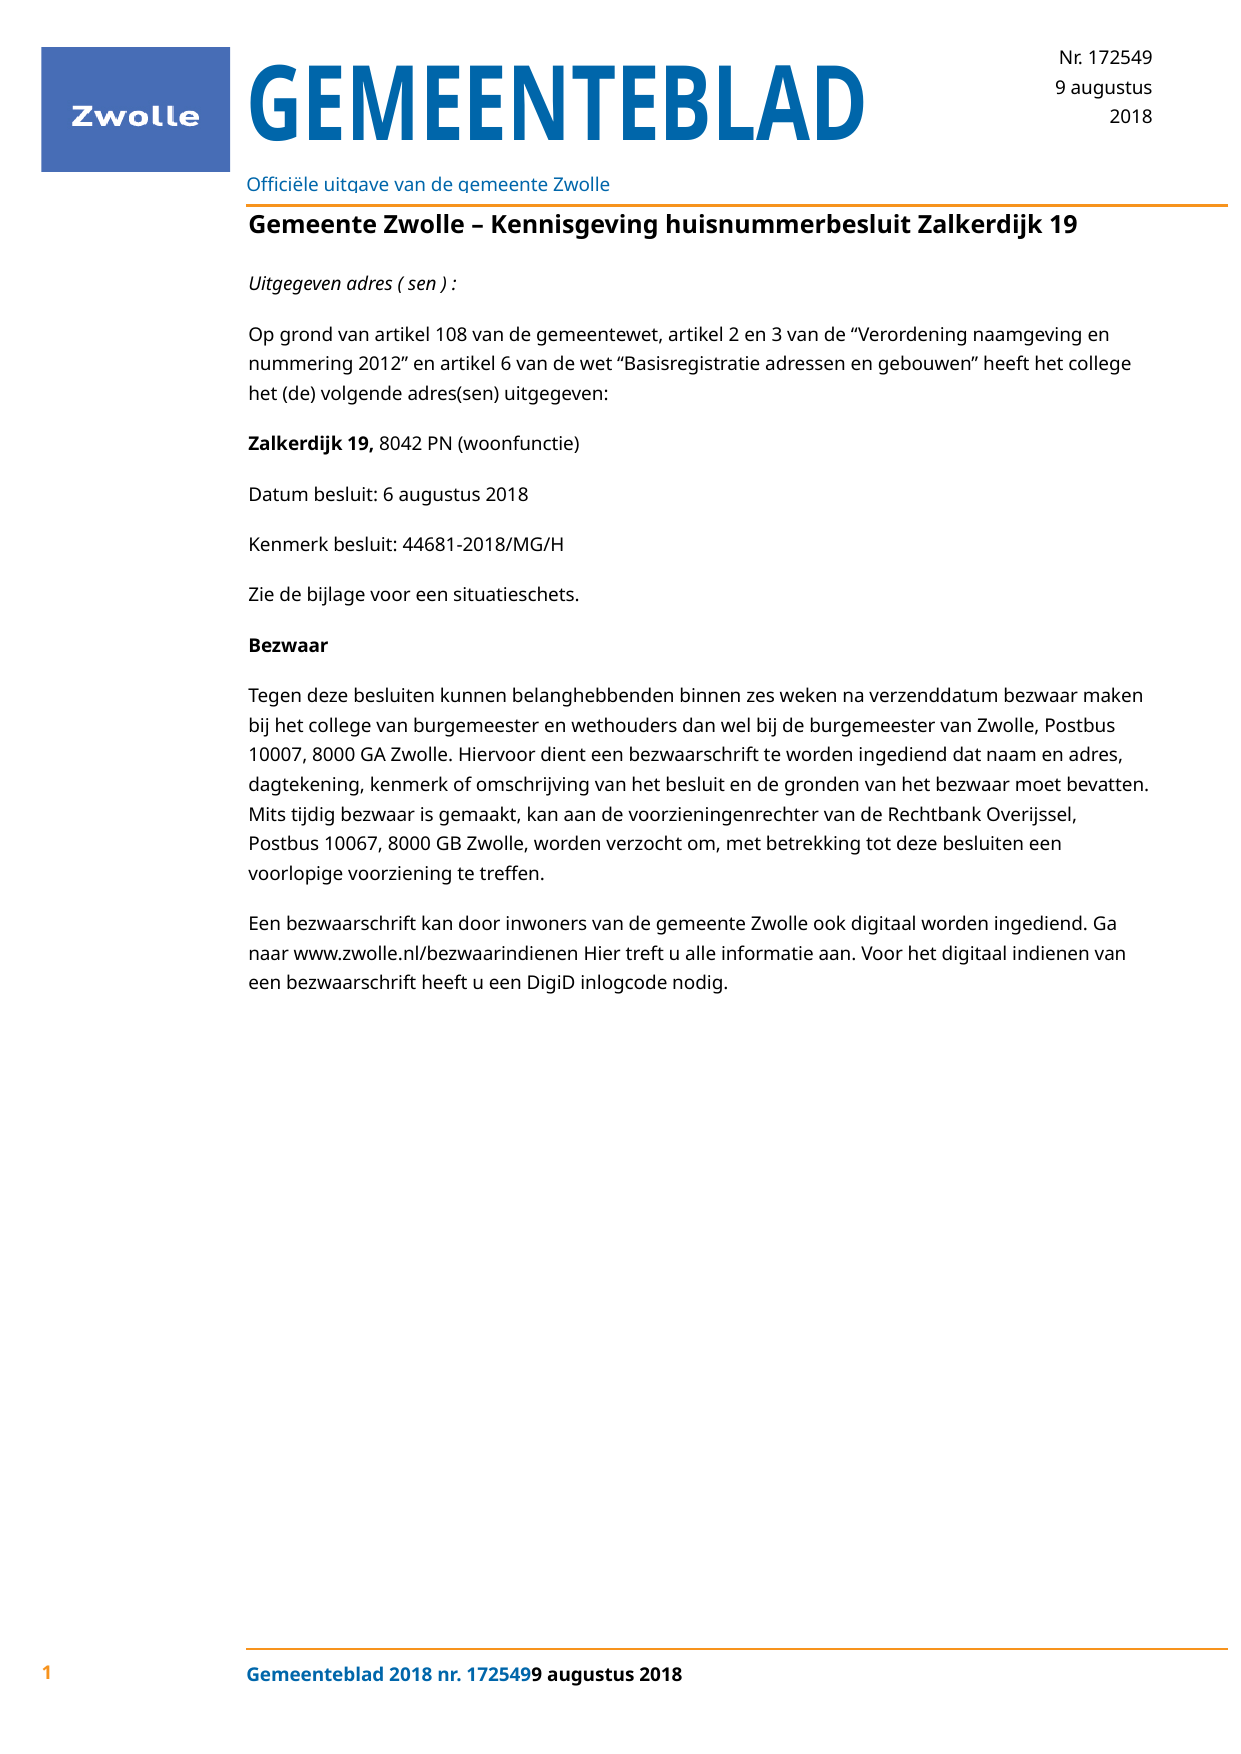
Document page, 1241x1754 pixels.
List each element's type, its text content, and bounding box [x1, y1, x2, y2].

picture [41, 47, 231, 172]
text Datum besluit: 6 augustus 2018 [248, 481, 1152, 506]
text Zalkerdijk 19, 8042 PN (woonfunctie) [248, 430, 1152, 456]
text Tegen deze besluiten kunnen belanghebbenden binnen zes weken na verzenddatum bezwaar maken bij het college van burgemeester en wethouders dan wel bij de burgemeester van Zwolle, Postbus 10007, 8000 GA Zwolle. Hiervoor dient een bezwaarschrift te worden ingediend dat naam en adres, dagtekening, kenmerk of omschrijving van het besluit en de gronden van het bezwaar moet bevatten. Mits tijdig bezwaar is gemaakt, kan aan de voorzieningenrechter van de Rechtbank Overijssel, Postbus 10067, 8000 GB Zwolle, worden verzocht om, met betrekking tot deze besluiten een voorlopige voorziening te treffen. [248, 682, 1152, 886]
text Uitgegeven adres ( sen ) : [248, 270, 1152, 296]
text Kenmerk besluit: 44681-2018/MG/H [248, 531, 1152, 557]
text Zie de bijlage voor een situatieschets. [248, 582, 1152, 607]
text Gemeente Zwolle – Kennisgeving huisnummerbesluit Zalkerdijk 19 [248, 207, 1152, 241]
text Bezwaar [248, 632, 1152, 658]
text Op grond van artikel 108 van de gemeentewet, artikel 2 en 3 van de “Verordening naamgeving en nummering 2012” en artikel 6 van de wet “Basisregistratie adressen en gebouwen” heeft het college het (de) volgende adres(sen) uitgegeven: [248, 321, 1152, 406]
text Een bezwaarschrift kan door inwoners van de gemeente Zwolle ook digitaal worden ingediend. Ga naar www.zwolle.nl/bezwaarindienen Hier treft u alle informatie aan. Voor het digitaal indienen van een bezwaarschrift heeft u een DigiD inlogcode nodig. [248, 910, 1152, 995]
